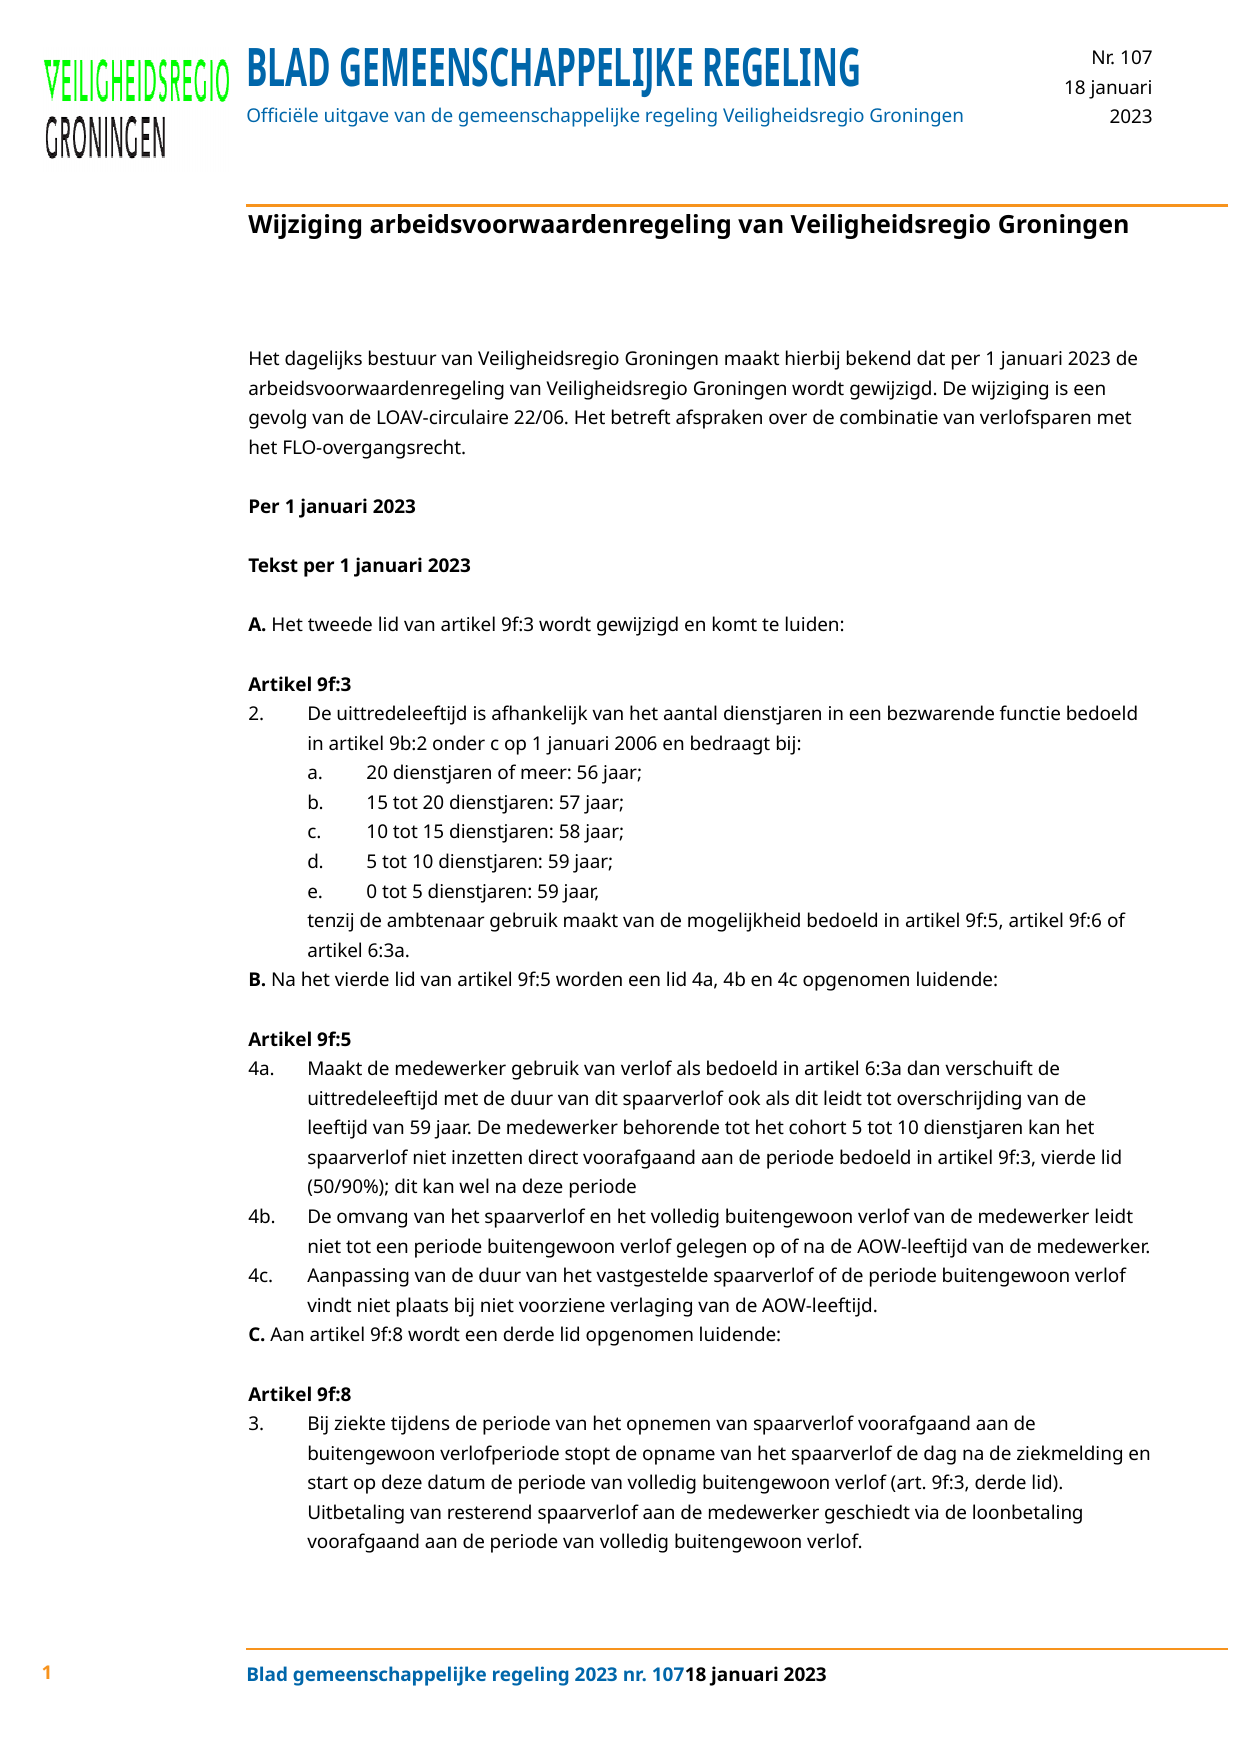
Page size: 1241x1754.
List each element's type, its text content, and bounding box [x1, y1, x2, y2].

list 0 tot 5 dienstjaren: 59 jaar, [307, 878, 1152, 903]
list De uittredeleeftijd is afhankelijk van het aantal dienstjaren in een bezwarende functie bedoeld in artikel 9b:2 onder c op 1 januari 2006 en bedraagt bij: [248, 700, 1152, 756]
list 10 tot 15 dienstjaren: 58 jaar; [307, 819, 1152, 844]
list 15 tot 20 dienstjaren: 57 jaar; [307, 789, 1152, 815]
list Maakt de medewerker gebruik van verlof als bedoeld in artikel 6:3a dan verschuift de uittredeleeftijd met de duur van dit spaarverlof ook als dit leidt tot overschrijding van de leeftijd van 59 jaar. De medewerker behorende tot het cohort 5 tot 10 dienstjaren kan het spaarverlof niet inzetten direct voorafgaand aan de periode bedoeld in artikel 9f:3, vierde lid (50/90%); dit kan wel na deze periode [248, 1055, 1152, 1199]
text Per 1 januari 2023 [248, 493, 1152, 519]
text Artikel 9f:8 [248, 1381, 1152, 1406]
list 20 dienstjaren of meer: 56 jaar; [307, 759, 1152, 785]
list Bij ziekte tijdens de periode van het opnemen van spaarverlof voorafgaand aan de buitengewoon verlofperiode stopt de opname van het spaarverlof de dag na de ziekmelding en start op deze datum de periode van volledig buitengewoon verlof (art. 9f:3, derde lid). Uitbetaling van resterend spaarverlof aan de medewerker geschiedt via de loonbetaling voorafgaand aan de periode van volledig buitengewoon verlof. [248, 1410, 1152, 1554]
text Wijziging arbeidsvoorwaardenregeling van Veiligheidsregio Groningen [248, 207, 1152, 241]
picture [41, 47, 231, 172]
text Tekst per 1 januari 2023 [248, 552, 1152, 578]
text Het dagelijks bestuur van Veiligheidsregio Groningen maakt hierbij bekend dat per 1 januari 2023 de arbeidsvoorwaardenregeling van Veiligheidsregio Groningen wordt gewijzigd. De wijziging is een gevolg van de LOAV-circulaire 22/06. Het betreft afspraken over de combinatie van verlofsparen met het FLO-overgangsrecht. [248, 345, 1152, 460]
text Artikel 9f:3 [248, 671, 1152, 696]
text B. Na het vierde lid van artikel 9f:5 worden een lid 4a, 4b en 4c opgenomen luidende: [248, 967, 1152, 992]
text C. Aan artikel 9f:8 wordt een derde lid opgenomen luidende: [248, 1322, 1152, 1347]
text A. Het tweede lid van artikel 9f:3 wordt gewijzigd en komt te luiden: [248, 612, 1152, 637]
list tenzij de ambtenaar gebruik maakt van de mogelijkheid bedoeld in artikel 9f:5, artikel 9f:6 of artikel 6:3a. [248, 907, 1152, 963]
text Artikel 9f:5 [248, 1026, 1152, 1051]
list De omvang van het spaarverlof en het volledig buitengewoon verlof van de medewerker leidt niet tot een periode buitengewoon verlof gelegen op of na de AOW-leeftijd van de medewerker. [248, 1203, 1152, 1258]
list 5 tot 10 dienstjaren: 59 jaar; [307, 848, 1152, 874]
list Aanpassing van de duur van het vastgestelde spaarverlof of de periode buitengewoon verlof vindt niet plaats bij niet voorziene verlaging van de AOW-leeftijd. [248, 1262, 1152, 1318]
